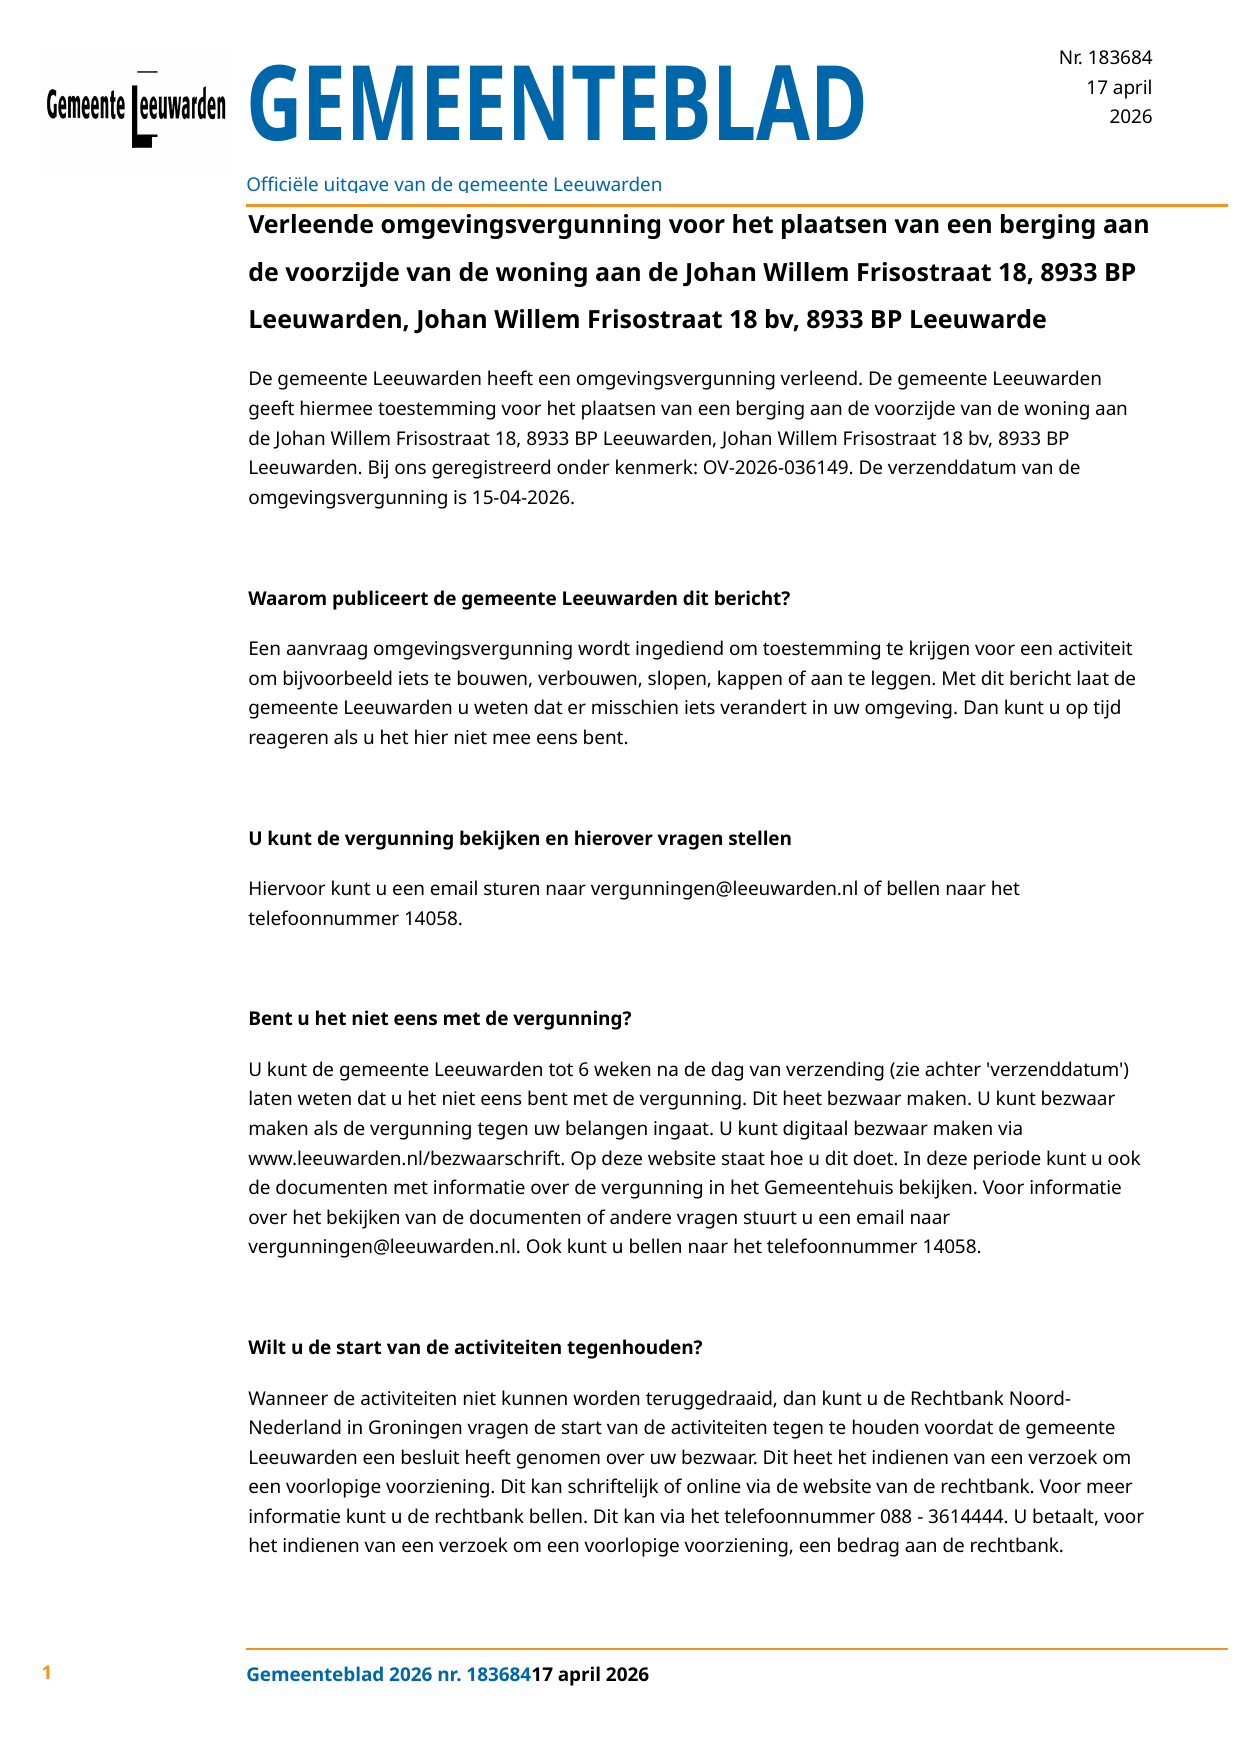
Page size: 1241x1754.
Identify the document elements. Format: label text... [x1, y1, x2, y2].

text Een aanvraag omgevingsvergunning wordt ingediend om toestemming te krijgen voor een activiteit om bijvoorbeeld iets te bouwen, verbouwen, slopen, kappen of aan te leggen. Met dit bericht laat de gemeente Leeuwarden u weten dat er misschien iets verandert in uw omgeving. Dan kunt u op tijd reageren als u het hier niet mee eens bent. [248, 635, 1152, 749]
picture [41, 47, 231, 172]
text De gemeente Leeuwarden heeft een omgevingsvergunning verleend. De gemeente Leeuwarden geeft hiermee toestemming voor het plaatsen van een berging aan de voorzijde van de woning aan de Johan Willem Frisostraat 18, 8933 BP Leeuwarden, Johan Willem Frisostraat 18 bv, 8933 BP Leeuwarden. Bij ons geregistreerd onder kenmerk: OV-2026-036149. De verzenddatum van de omgevingsvergunning is 15-04-2026. [248, 366, 1152, 509]
text U kunt de vergunning bekijken en hierover vragen stellen [248, 825, 1152, 850]
text Waarom publiceert de gemeente Leeuwarden dit bericht? [248, 585, 1152, 610]
text U kunt de gemeente Leeuwarden tot 6 weken na de dag van verzending (zie achter 'verzenddatum') laten weten dat u het niet eens bent met de vergunning. Dit heet bezwaar maken. U kunt bezwaar maken als de vergunning tegen uw belangen ingaat. U kunt digitaal bezwaar maken via www.leeuwarden.nl/bezwaarschrift. Op deze website staat hoe u dit doet. In deze periode kunt u ook de documenten met informatie over de vergunning in het Gemeentehuis bekijken. Voor informatie over het bekijken van de documenten of andere vragen stuurt u een email naar vergunningen@leeuwarden.nl. Ook kunt u bellen naar het telefoonnummer 14058. [248, 1056, 1152, 1259]
text Bent u het niet eens met de vergunning? [248, 1006, 1152, 1031]
text Verleende omgevingsvergunning voor het plaatsen van een berging aan de voorzijde van de woning aan de Johan Willem Frisostraat 18, 8933 BP Leeuwarden, Johan Willem Frisostraat 18 bv, 8933 BP Leeuwarde [248, 207, 1152, 336]
text Wilt u de start van de activiteiten tegenhouden? [248, 1334, 1152, 1360]
text Wanneer de activiteiten niet kunnen worden teruggedraaid, dan kunt u de Rechtbank Noord-Nederland in Groningen vragen de start van de activiteiten tegen te houden voordat de gemeente Leeuwarden een besluit heeft genomen over uw bezwaar. Dit heet het indienen van een verzoek om een voorlopige voorziening. Dit kan schriftelijk of online via de website van de rechtbank. Voor meer informatie kunt u de rechtbank bellen. Dit kan via het telefoonnummer 088 - 3614444. U betaalt, voor het indienen van een verzoek om een voorlopige voorziening, een bedrag aan de rechtbank. [248, 1385, 1152, 1558]
text Hiervoor kunt u een email sturen naar vergunningen@leeuwarden.nl of bellen naar het telefoonnummer 14058. [248, 875, 1152, 930]
